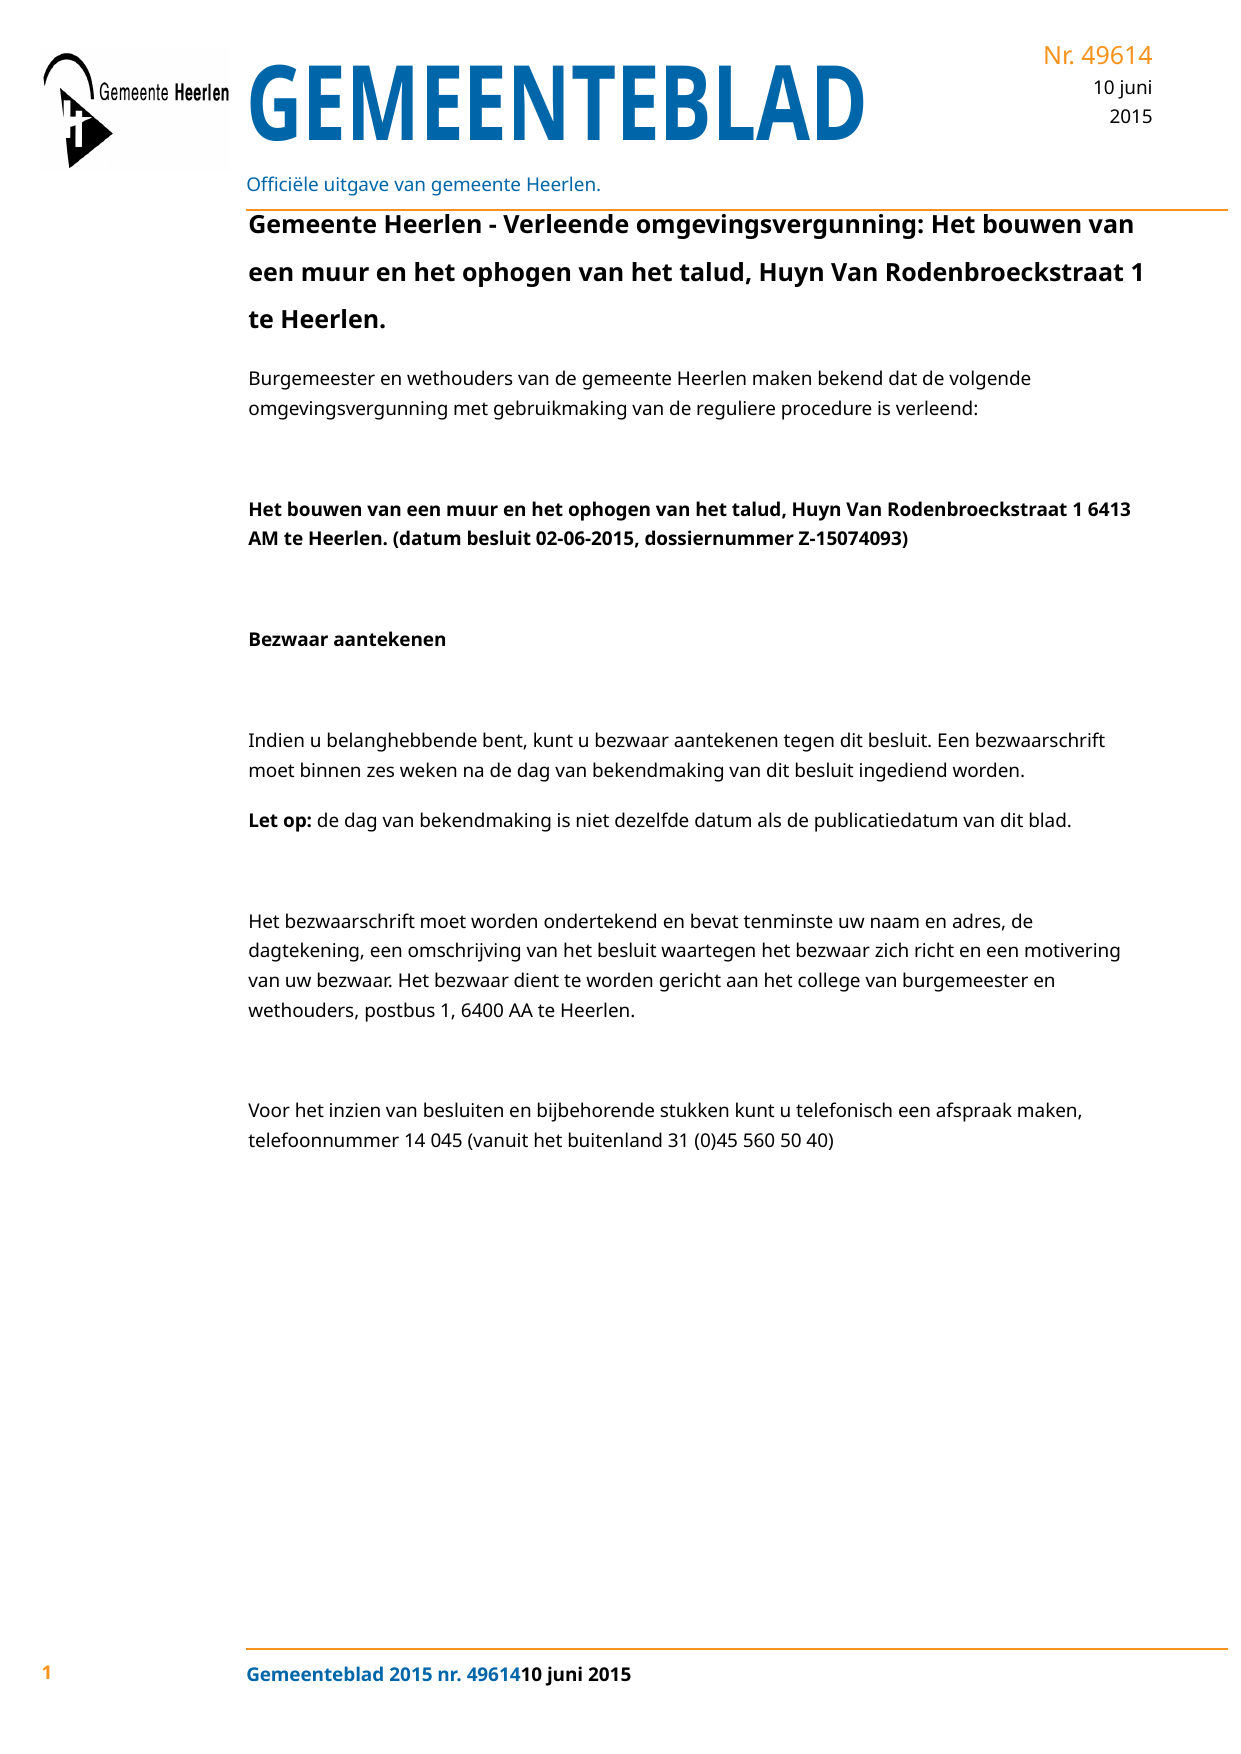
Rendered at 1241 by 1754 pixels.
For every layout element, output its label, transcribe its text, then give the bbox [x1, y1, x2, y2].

text Het bouwen van een muur en het ophogen van het talud, Huyn Van Rodenbroeckstraat 1 6413 AM te Heerlen. (datum besluit 02-06-2015, dossiernummer Z-15074093) [248, 496, 1152, 551]
text Voor het inzien van besluiten en bijbehorende stukken kunt u telefonisch een afspraak maken, telefoonnummer 14 045 (vanuit het buitenland 31 (0)45 560 50 40) [248, 1098, 1152, 1153]
text Let op: de dag van bekendmaking is niet dezelfde datum als de publicatiedatum van dit blad. [248, 807, 1152, 833]
text Burgemeester en wethouders van de gemeente Heerlen maken bekend dat de volgende omgevingsvergunning met gebruikmaking van de reguliere procedure is verleend: [248, 366, 1152, 421]
text Indien u belanghebbende bent, kunt u bezwaar aantekenen tegen dit besluit. Een bezwaarschrift moet binnen zes weken na de dag van bekendmaking van dit besluit ingediend worden. [248, 727, 1152, 782]
text Gemeente Heerlen - Verleende omgevingsvergunning: Het bouwen van een muur en het ophogen van het talud, Huyn Van Rodenbroeckstraat 1 te Heerlen. [248, 211, 1152, 336]
picture [41, 47, 231, 172]
text Het bezwaarschrift moet worden ondertekend en bevat tenminste uw naam en adres, de dagtekening, een omschrijving van het besluit waartegen het bezwaar zich richt en een motivering van uw bezwaar. Het bezwaar dient te worden gericht aan het college van burgemeester en wethouders, postbus 1, 6400 AA te Heerlen. [248, 908, 1152, 1022]
text Bezwaar aantekenen [248, 626, 1152, 652]
